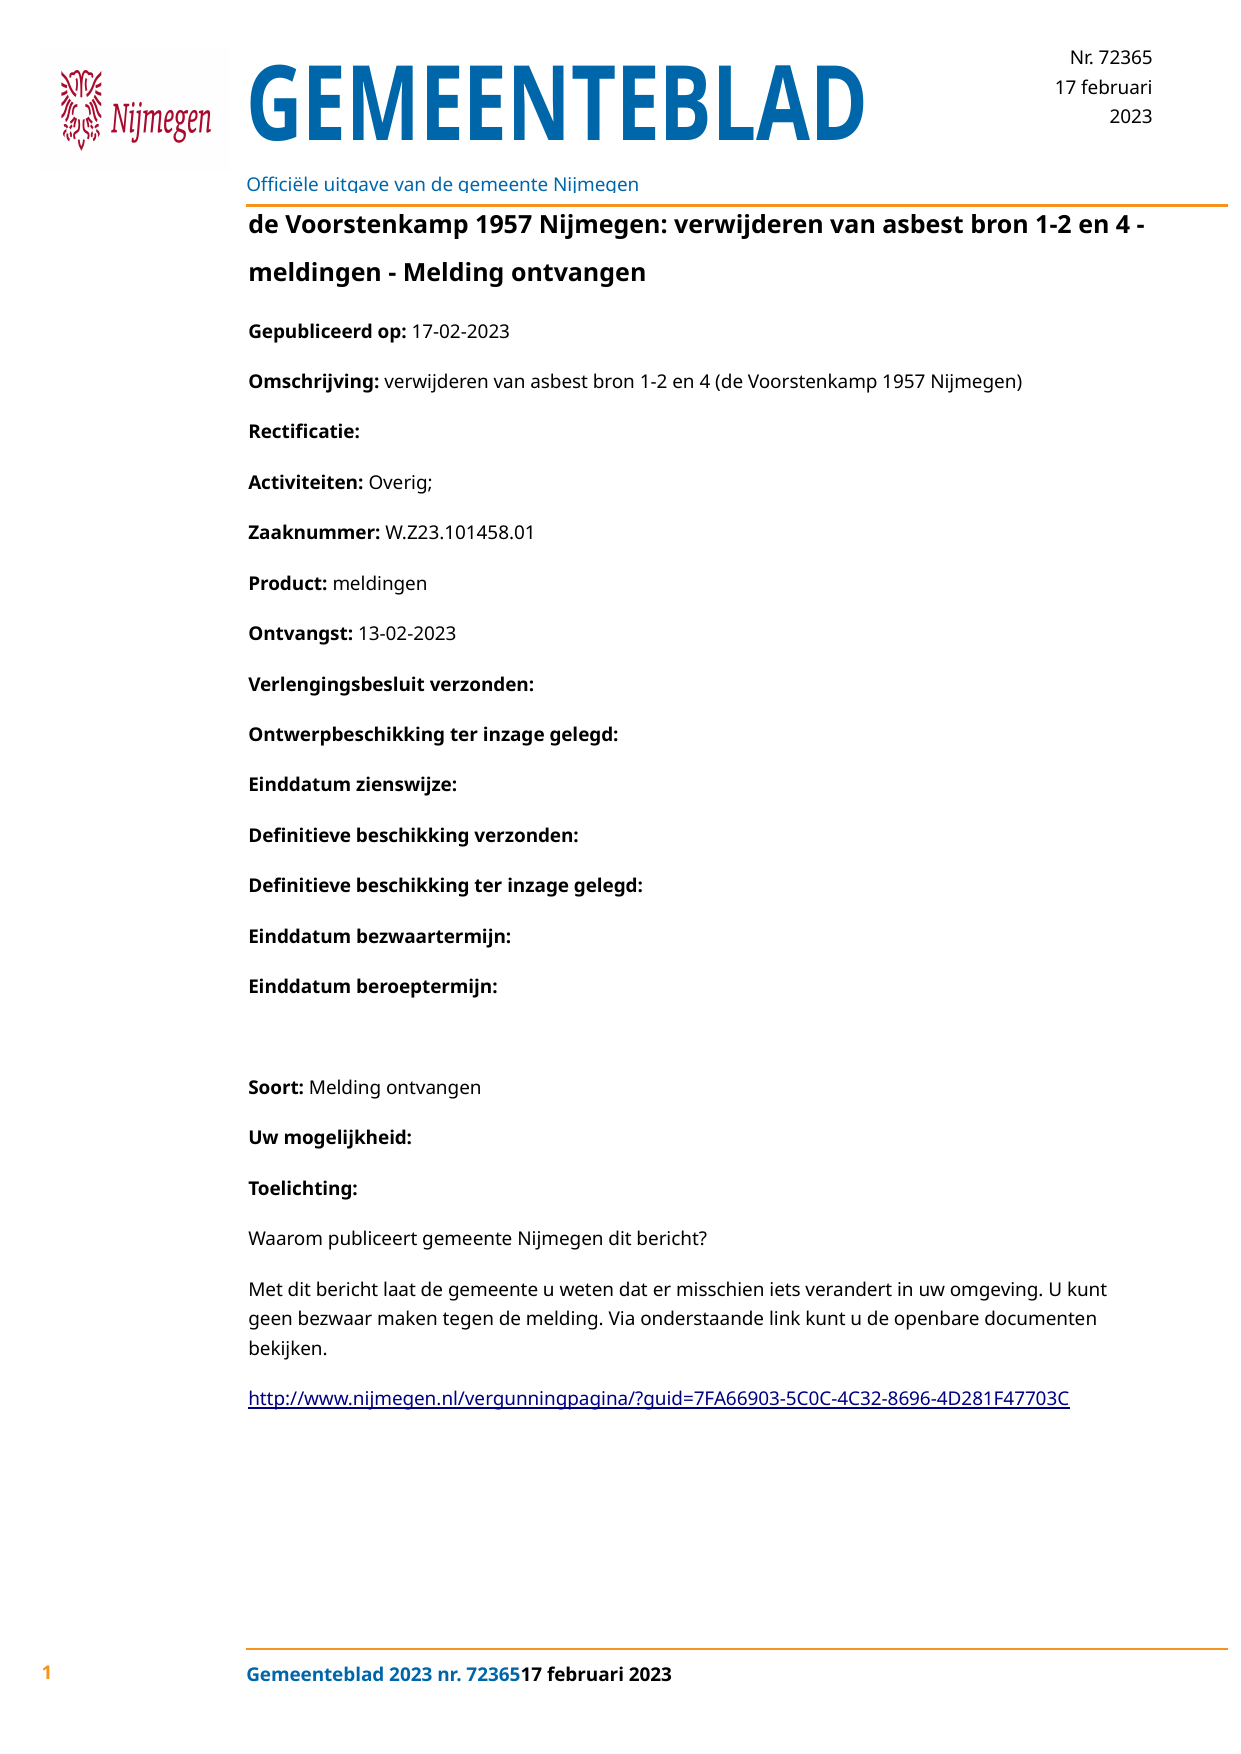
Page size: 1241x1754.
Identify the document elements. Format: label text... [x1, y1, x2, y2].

text Soort: Melding ontvangen [248, 1074, 1152, 1100]
text Omschrijving: verwijderen van asbest bron 1-2 en 4 (de Voorstenkamp 1957 Nijmegen) [248, 368, 1152, 394]
text Gepubliceerd op: 17-02-2023 [248, 318, 1152, 344]
text Einddatum zienswijze: [248, 772, 1152, 797]
text Ontwerpbeschikking ter inzage gelegd: [248, 721, 1152, 747]
text Definitieve beschikking ter inzage gelegd: [248, 872, 1152, 898]
text Toelichting: [248, 1175, 1152, 1201]
text Definitieve beschikking verzonden: [248, 822, 1152, 848]
text de Voorstenkamp 1957 Nijmegen: verwijderen van asbest bron 1-2 en 4 - meldingen - Melding ontvangen [248, 207, 1152, 288]
text Met dit bericht laat de gemeente u weten dat er misschien iets verandert in uw omgeving. U kunt geen bezwaar maken tegen de melding. Via onderstaande link kunt u de openbare documenten bekijken. [248, 1276, 1152, 1361]
text Waarom publiceert gemeente Nijmegen dit bericht? [248, 1225, 1152, 1251]
text Product: meldingen [248, 570, 1152, 596]
text Verlengingsbesluit verzonden: [248, 671, 1152, 697]
text Einddatum beroeptermijn: [248, 973, 1152, 999]
text Zaaknummer: W.Z23.101458.01 [248, 519, 1152, 545]
picture [41, 47, 231, 172]
text Rectificatie: [248, 419, 1152, 444]
text Ontvangst: 13-02-2023 [248, 620, 1152, 646]
text http://www.nijmegen.nl/vergunningpagina/?guid=7FA66903-5C0C-4C32-8696-4D281F47703C [248, 1385, 1152, 1411]
text Uw mogelijkheid: [248, 1124, 1152, 1150]
text Einddatum bezwaartermijn: [248, 923, 1152, 949]
text Activiteiten: Overig; [248, 469, 1152, 495]
